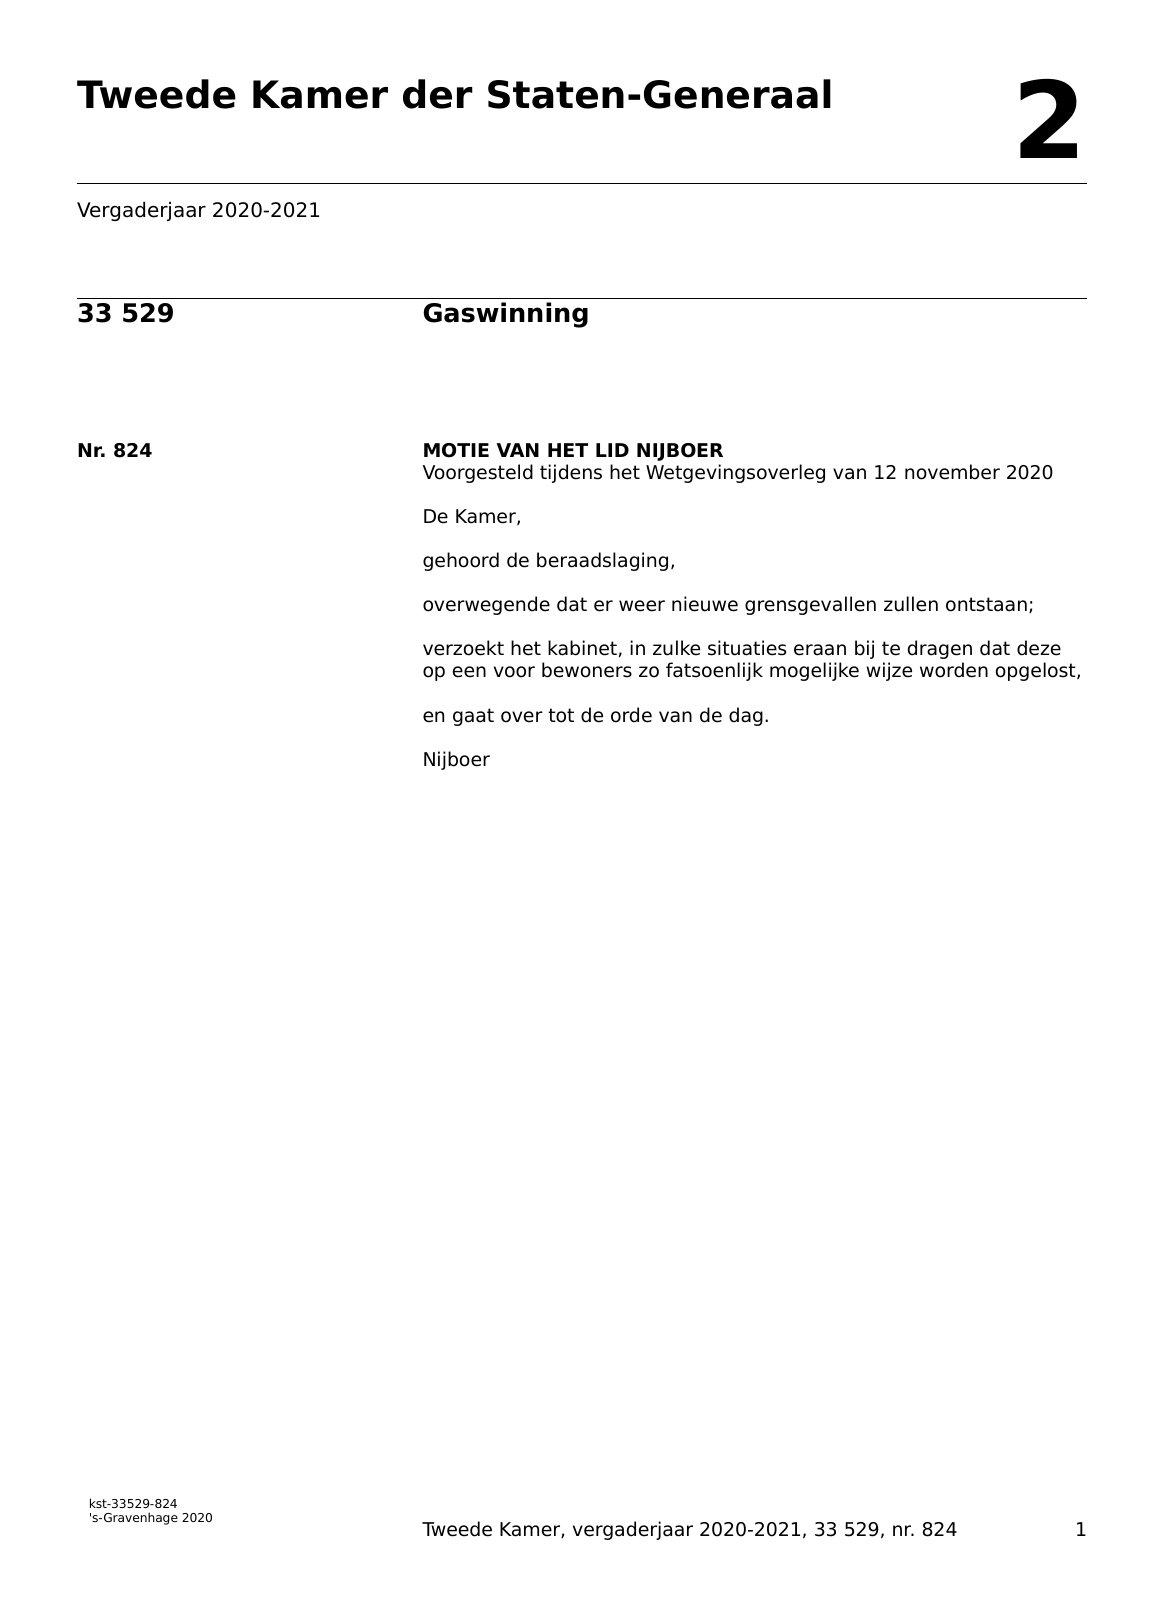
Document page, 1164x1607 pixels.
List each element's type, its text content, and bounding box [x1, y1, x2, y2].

table_header 2 [886, 59, 1087, 183]
table_header Tweede Kamer der Staten-Generaal [77, 59, 886, 183]
text kst-33529-824 [88, 1497, 323, 1511]
subtitle 33 529 Gaswinning [77, 299, 1087, 329]
text overwegende dat er weer nieuwe grensgevallen zullen ontstaan; [422, 594, 1087, 616]
text 's-Gravenhage 2020 [88, 1511, 323, 1525]
text Nijboer [422, 749, 1087, 771]
text en gaat over tot de orde van de dag. [422, 704, 1087, 726]
text Voorgesteld tijdens het Wetgevingsoverleg van 12 november 2020 [422, 462, 1087, 484]
text De Kamer, [422, 506, 1087, 528]
text verzoekt het kabinet, in zulke situaties eraan bij te dragen dat deze op een voor bewoners zo fatsoenlijk mogelijke wijze worden opgelost, [422, 638, 1087, 682]
table_cell Vergaderjaar 2020-2021 [77, 184, 1087, 298]
subtitle Nr. 824 MOTIE VAN HET LID NIJBOER [77, 440, 1087, 462]
text gehoord de beraadslaging, [422, 550, 1087, 572]
